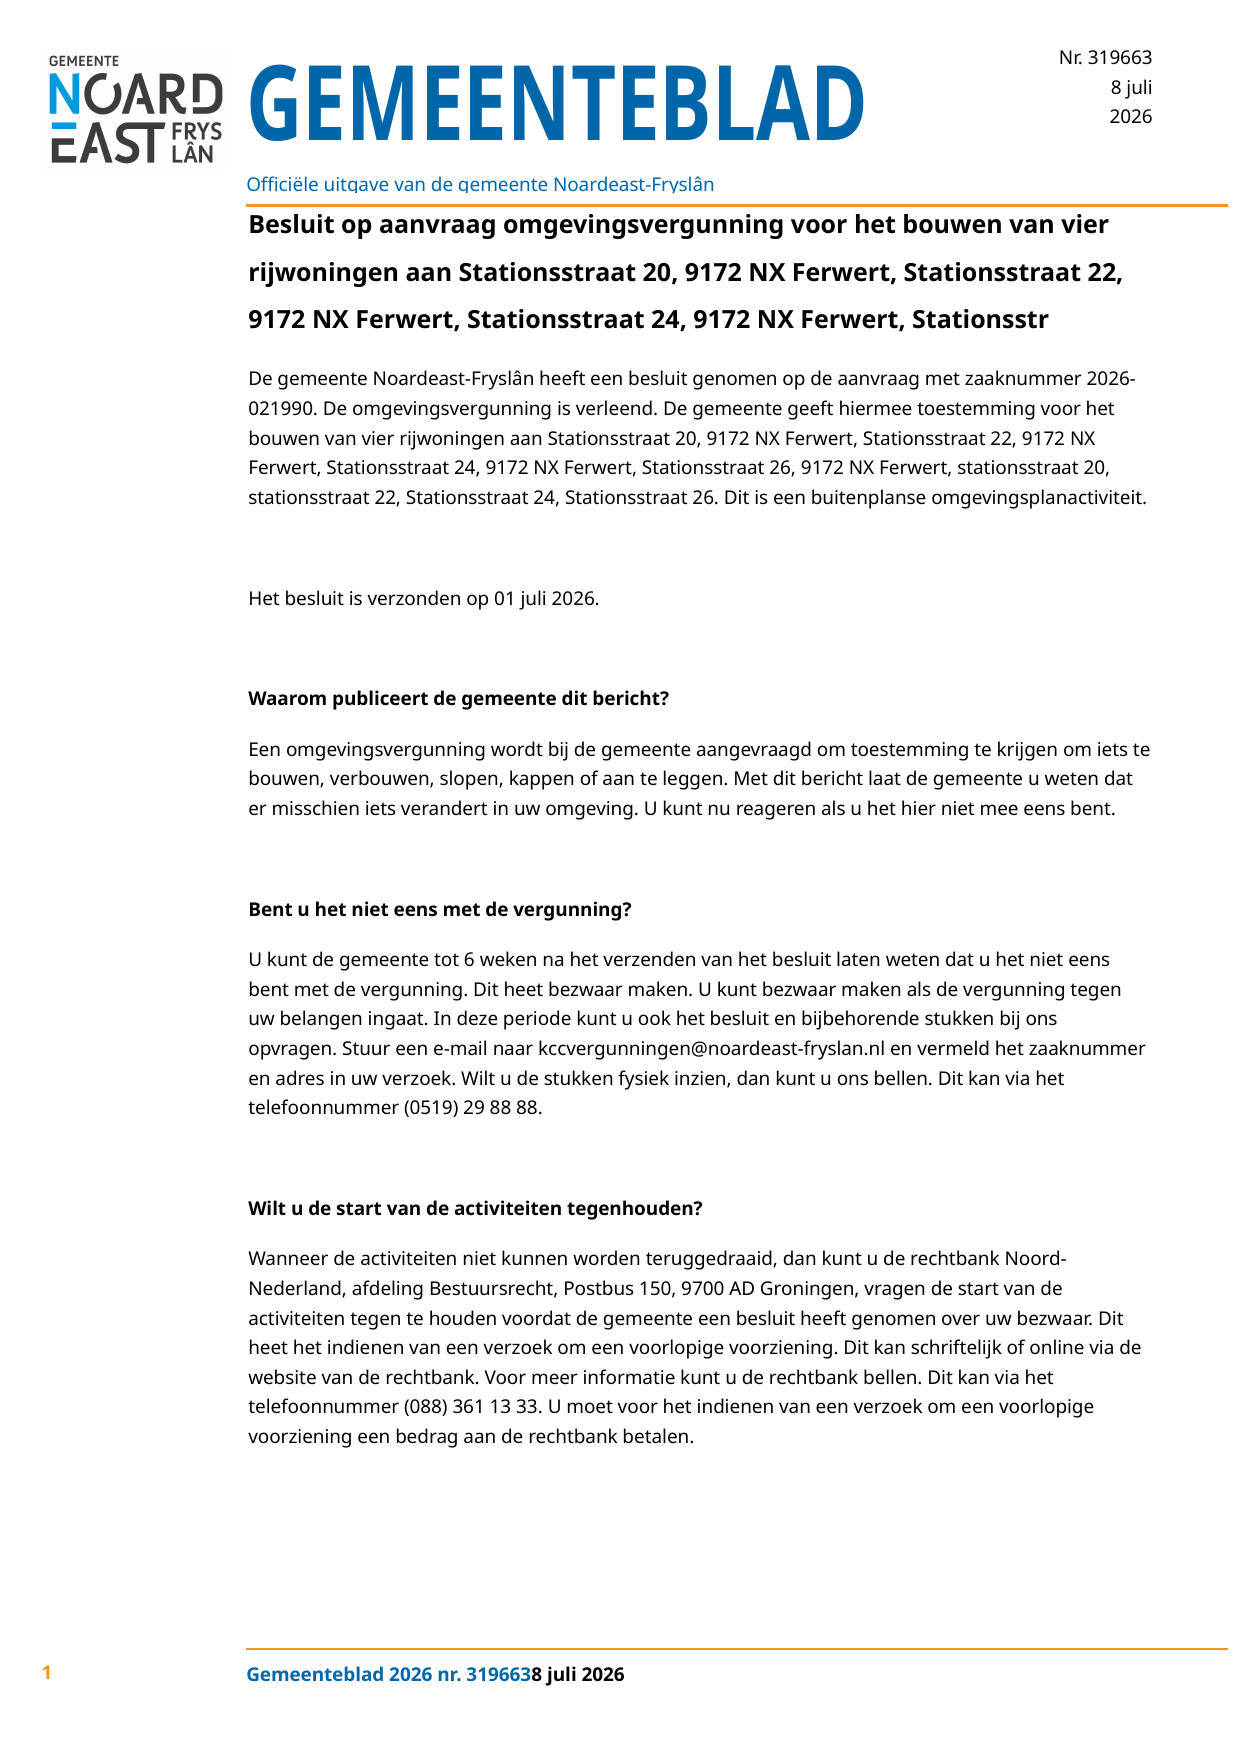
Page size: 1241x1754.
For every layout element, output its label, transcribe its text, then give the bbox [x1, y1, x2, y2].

text Het besluit is verzonden op 01 juli 2026. [248, 585, 1152, 610]
text U kunt de gemeente tot 6 weken na het verzenden van het besluit laten weten dat u het niet eens bent met de vergunning. Dit heet bezwaar maken. U kunt bezwaar maken als de vergunning tegen uw belangen ingaat. In deze periode kunt u ook het besluit en bijbehorende stukken bij ons opvragen. Stuur een e-mail naar kccvergunningen@noardeast-fryslan.nl en vermeld het zaaknummer en adres in uw verzoek. Wilt u de stukken fysiek inzien, dan kunt u ons bellen. Dit kan via het telefoonnummer (0519) 29 88 88. [248, 946, 1152, 1120]
text De gemeente Noardeast-Fryslân heeft een besluit genomen op de aanvraag met zaaknummer 2026-021990. De omgevingsvergunning is verleend. De gemeente geeft hiermee toestemming voor het bouwen van vier rijwoningen aan Stationsstraat 20, 9172 NX Ferwert, Stationsstraat 22, 9172 NX Ferwert, Stationsstraat 24, 9172 NX Ferwert, Stationsstraat 26, 9172 NX Ferwert, stationsstraat 20, stationsstraat 22, Stationsstraat 24, Stationsstraat 26. Dit is een buitenplanse omgevingsplanactiviteit. [248, 366, 1152, 509]
text Bent u het niet eens met de vergunning? [248, 896, 1152, 922]
text Een omgevingsvergunning wordt bij de gemeente aangevraagd om toestemming te krijgen om iets te bouwen, verbouwen, slopen, kappen of aan te leggen. Met dit bericht laat de gemeente u weten dat er misschien iets verandert in uw omgeving. U kunt nu reageren als u het hier niet mee eens bent. [248, 736, 1152, 821]
text Besluit op aanvraag omgevingsvergunning voor het bouwen van vier rijwoningen aan Stationsstraat 20, 9172 NX Ferwert, Stationsstraat 22, 9172 NX Ferwert, Stationsstraat 24, 9172 NX Ferwert, Stationsstr [248, 207, 1152, 336]
text Wanneer de activiteiten niet kunnen worden teruggedraaid, dan kunt u de rechtbank Noord-Nederland, afdeling Bestuursrecht, Postbus 150, 9700 AD Groningen, vragen de start van de activiteiten tegen te houden voordat de gemeente een besluit heeft genomen over uw bezwaar. Dit heet het indienen van een verzoek om een voorlopige voorziening. Dit kan schriftelijk of online via de website van de rechtbank. Voor meer informatie kunt u de rechtbank bellen. Dit kan via het telefoonnummer (088) 361 13 33. U moet voor het indienen van een verzoek om een voorlopige voorziening een bedrag aan de rechtbank betalen. [248, 1246, 1152, 1449]
text Wilt u de start van de activiteiten tegenhouden? [248, 1195, 1152, 1221]
picture [41, 47, 231, 172]
text Waarom publiceert de gemeente dit bericht? [248, 686, 1152, 711]
